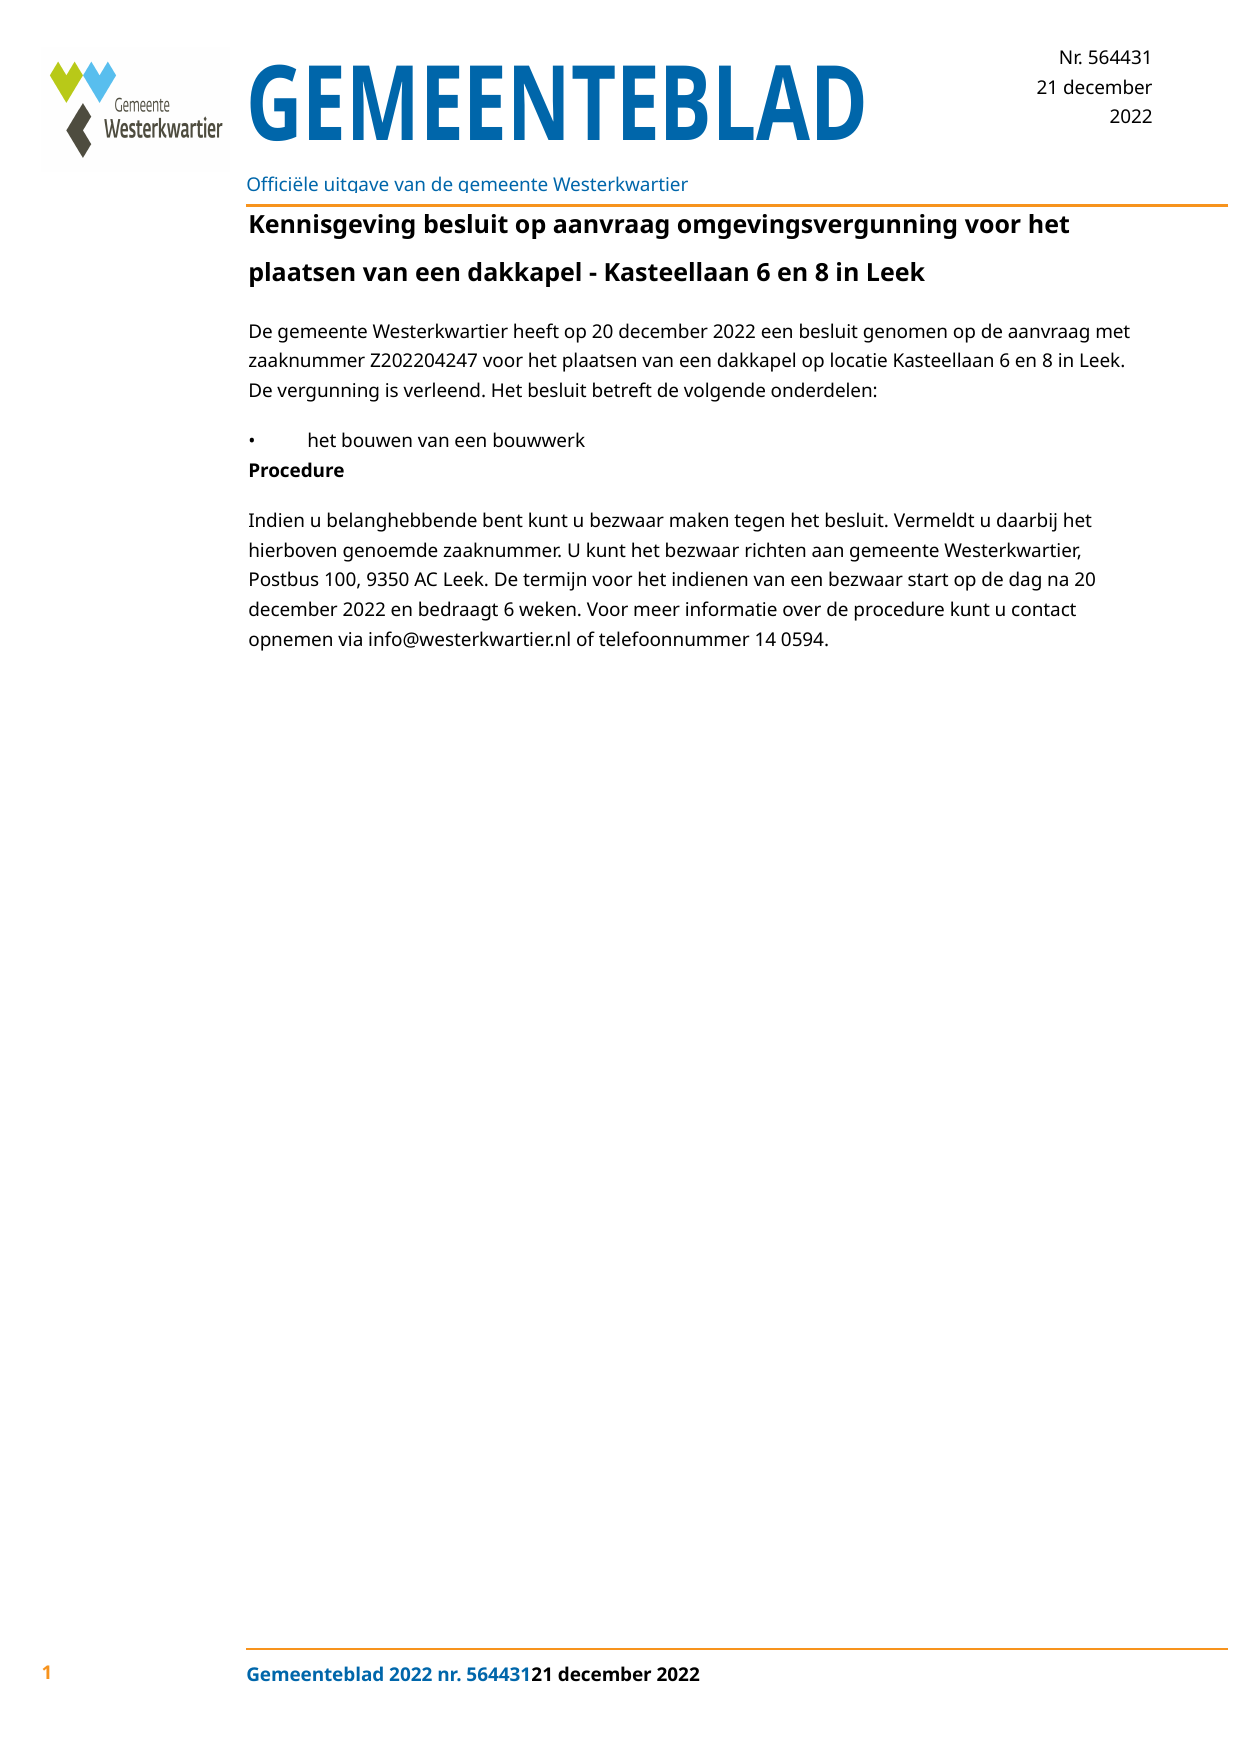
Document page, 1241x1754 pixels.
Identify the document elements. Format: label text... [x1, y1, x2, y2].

picture [41, 47, 231, 172]
text Procedure [248, 457, 1152, 483]
text Kennisgeving besluit op aanvraag omgevingsvergunning voor het plaatsen van een dakkapel - Kasteellaan 6 en 8 in Leek [248, 207, 1152, 288]
text De gemeente Westerkwartier heeft op 20 december 2022 een besluit genomen op de aanvraag met zaaknummer Z202204247 voor het plaatsen van een dakkapel op locatie Kasteellaan 6 en 8 in Leek. De vergunning is verleend. Het besluit betreft de volgende onderdelen: [248, 318, 1152, 403]
text Indien u belanghebbende bent kunt u bezwaar maken tegen het besluit. Vermeldt u daarbij het hierboven genoemde zaaknummer. U kunt het bezwaar richten aan gemeente Westerkwartier, Postbus 100, 9350 AC Leek. De termijn voor het indienen van een bezwaar start op de dag na 20 december 2022 en bedraagt 6 weken. Voor meer informatie over de procedure kunt u contact opnemen via info@westerkwartier.nl of telefoonnummer 14 0594. [248, 507, 1152, 652]
list het bouwen van een bouwwerk [248, 427, 1152, 453]
